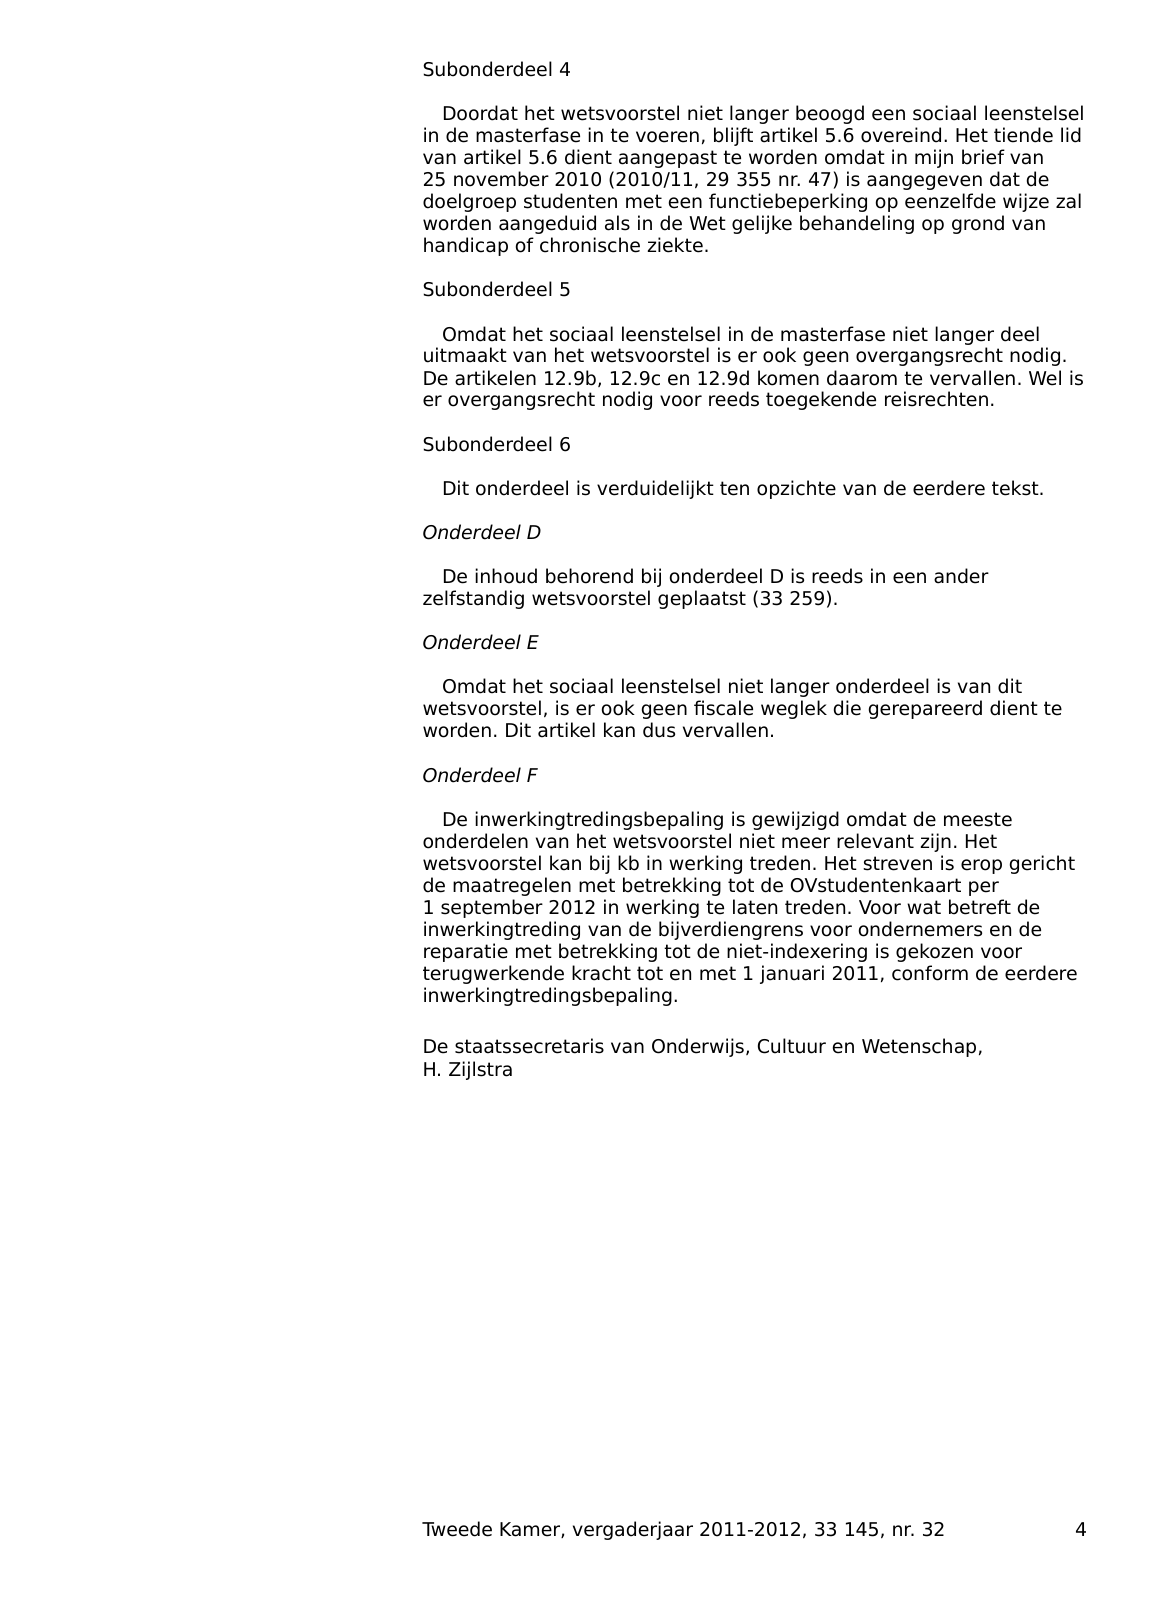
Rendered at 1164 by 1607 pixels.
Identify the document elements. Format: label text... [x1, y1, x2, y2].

text Dit onderdeel is verduidelijkt ten opzichte van de eerdere tekst. [422, 478, 1087, 500]
text Omdat het sociaal leenstelsel in de masterfase niet langer deel uitmaakt van het wetsvoorstel is er ook geen overgangsrecht nodig. De artikelen 12.9b, 12.9c en 12.9d komen daarom te vervallen. Wel is er overgangsrecht nodig voor reeds toegekende reisrechten. [422, 323, 1087, 411]
text Omdat het sociaal leenstelsel niet langer onderdeel is van dit wetsvoorstel, is er ook geen fiscale weglek die gerepareerd dient te worden. Dit artikel kan dus vervallen. [422, 676, 1087, 742]
text De inwerkingtredingsbepaling is gewijzigd omdat de meeste onderdelen van het wetsvoorstel niet meer relevant zijn. Het wetsvoorstel kan bij kb in werking treden. Het streven is erop gericht de maatregelen met betrekking tot de OVstudentenkaart per 1 september 2012 in werking te laten treden. Voor wat betreft de inwerkingtreding van de bijverdiengrens voor ondernemers en de reparatie met betrekking tot de niet-indexering is gekozen voor terugwerkende kracht tot en met 1 januari 2011, conform de eerdere inwerkingtredingsbepaling. [422, 809, 1087, 1006]
text De staatssecretaris van Onderwijs, Cultuur en Wetenschap, H. Zijlstra [422, 1036, 1087, 1080]
text Doordat het wetsvoorstel niet langer beoogd een sociaal leenstelsel in de masterfase in te voeren, blijft artikel 5.6 overeind. Het tiende lid van artikel 5.6 dient aangepast te worden omdat in mijn brief van 25 november 2010 (2010/11, 29 355 nr. 47) is aangegeven dat de doelgroep studenten met een functiebeperking op eenzelfde wijze zal worden aangeduid als in de Wet gelijke behandeling op grond van handicap of chronische ziekte. [422, 103, 1087, 257]
subtitle Onderdeel F [422, 764, 1087, 786]
text De inhoud behorend bij onderdeel D is reeds in een ander zelfstandig wetsvoorstel geplaatst (33 259). [422, 566, 1087, 610]
subtitle Subonderdeel 6 [422, 433, 1087, 456]
subtitle Onderdeel E [422, 632, 1087, 654]
subtitle Subonderdeel 4 [422, 59, 1087, 81]
subtitle Onderdeel D [422, 522, 1087, 544]
subtitle Subonderdeel 5 [422, 279, 1087, 301]
